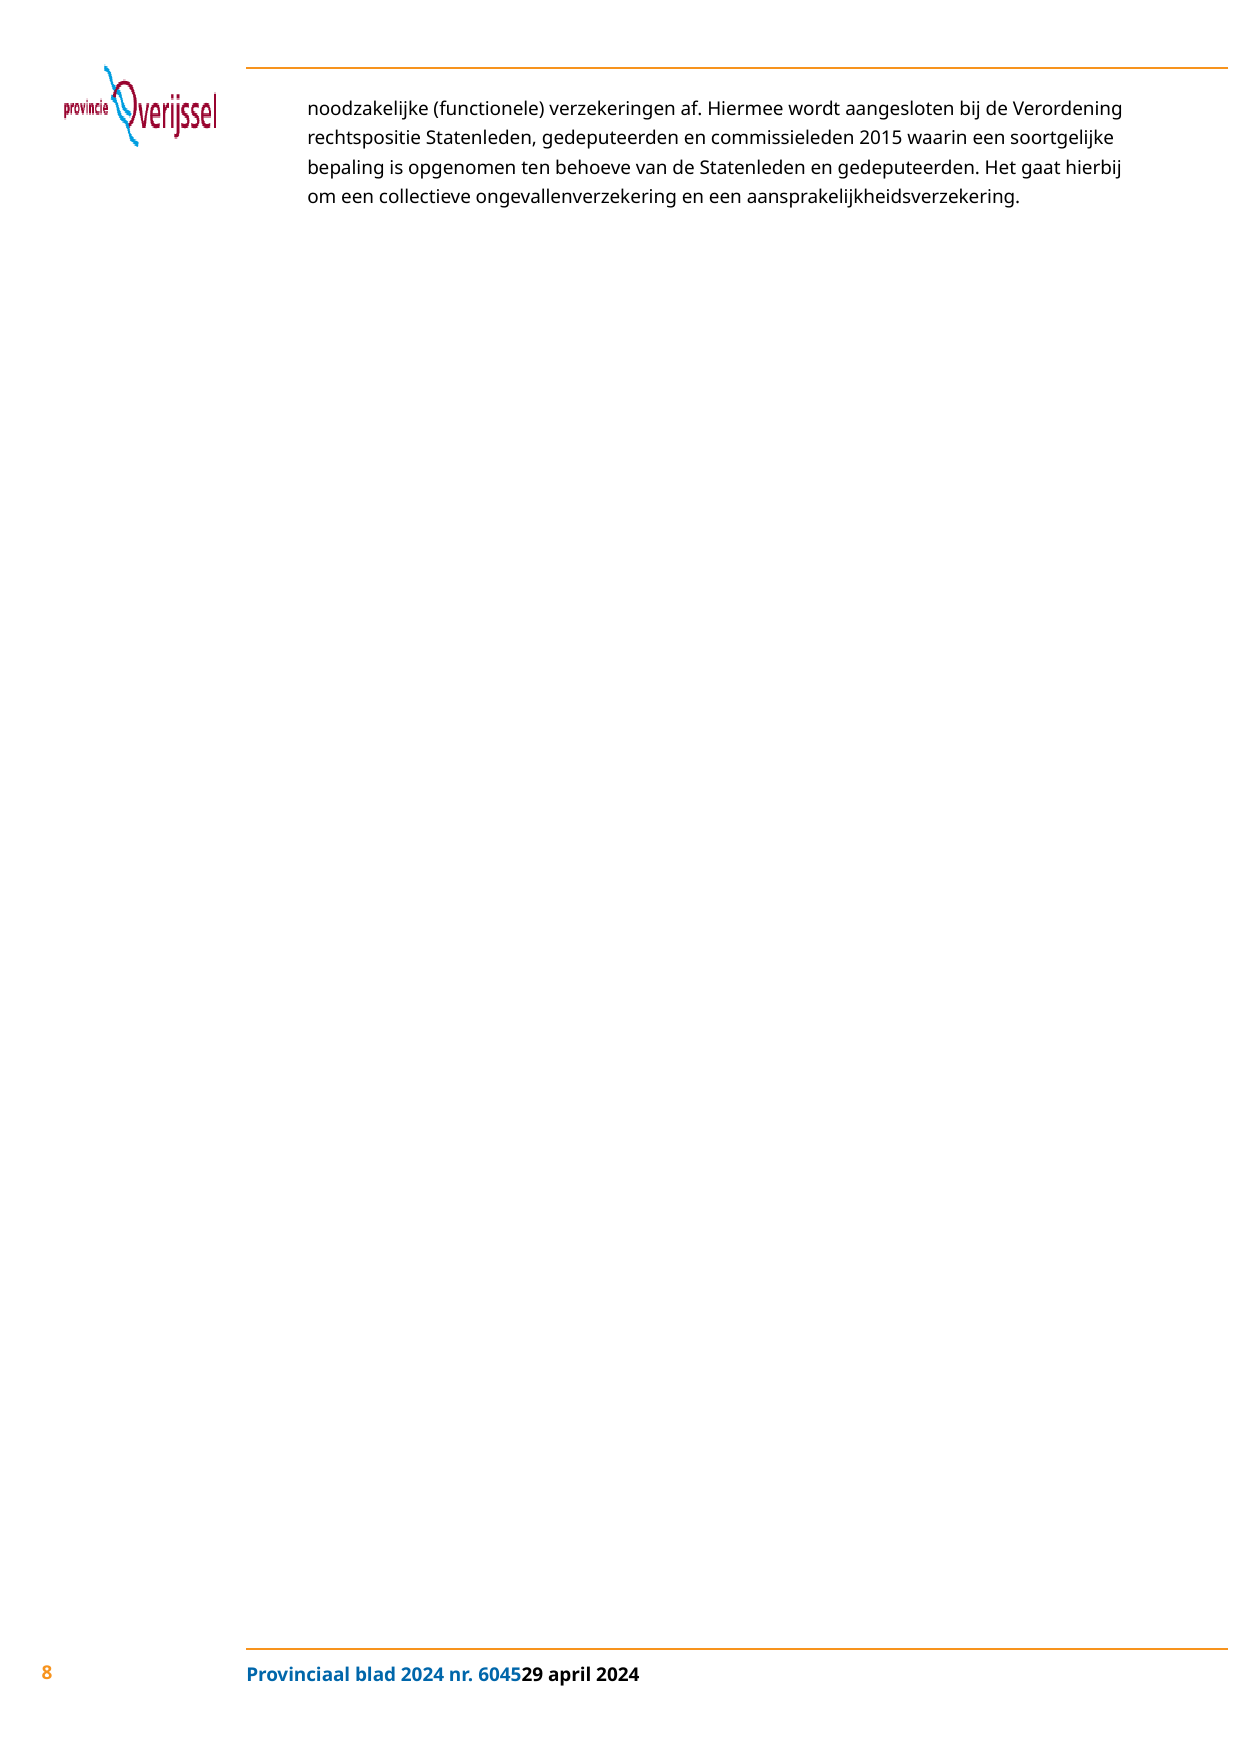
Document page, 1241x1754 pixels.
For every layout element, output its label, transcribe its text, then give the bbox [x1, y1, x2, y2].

picture [41, 47, 231, 172]
list noodzakelijke (functionele) verzekeringen af. Hiermee wordt aangesloten bij de Verordening rechtspositie Statenleden, gedeputeerden en commissieleden 2015 waarin een soortgelijke bepaling is opgenomen ten behoeve van de Statenleden en gedeputeerden. Het gaat hierbij om een collectieve ongevallenverzekering en een aansprakelijkheidsverzekering. [248, 95, 1152, 209]
